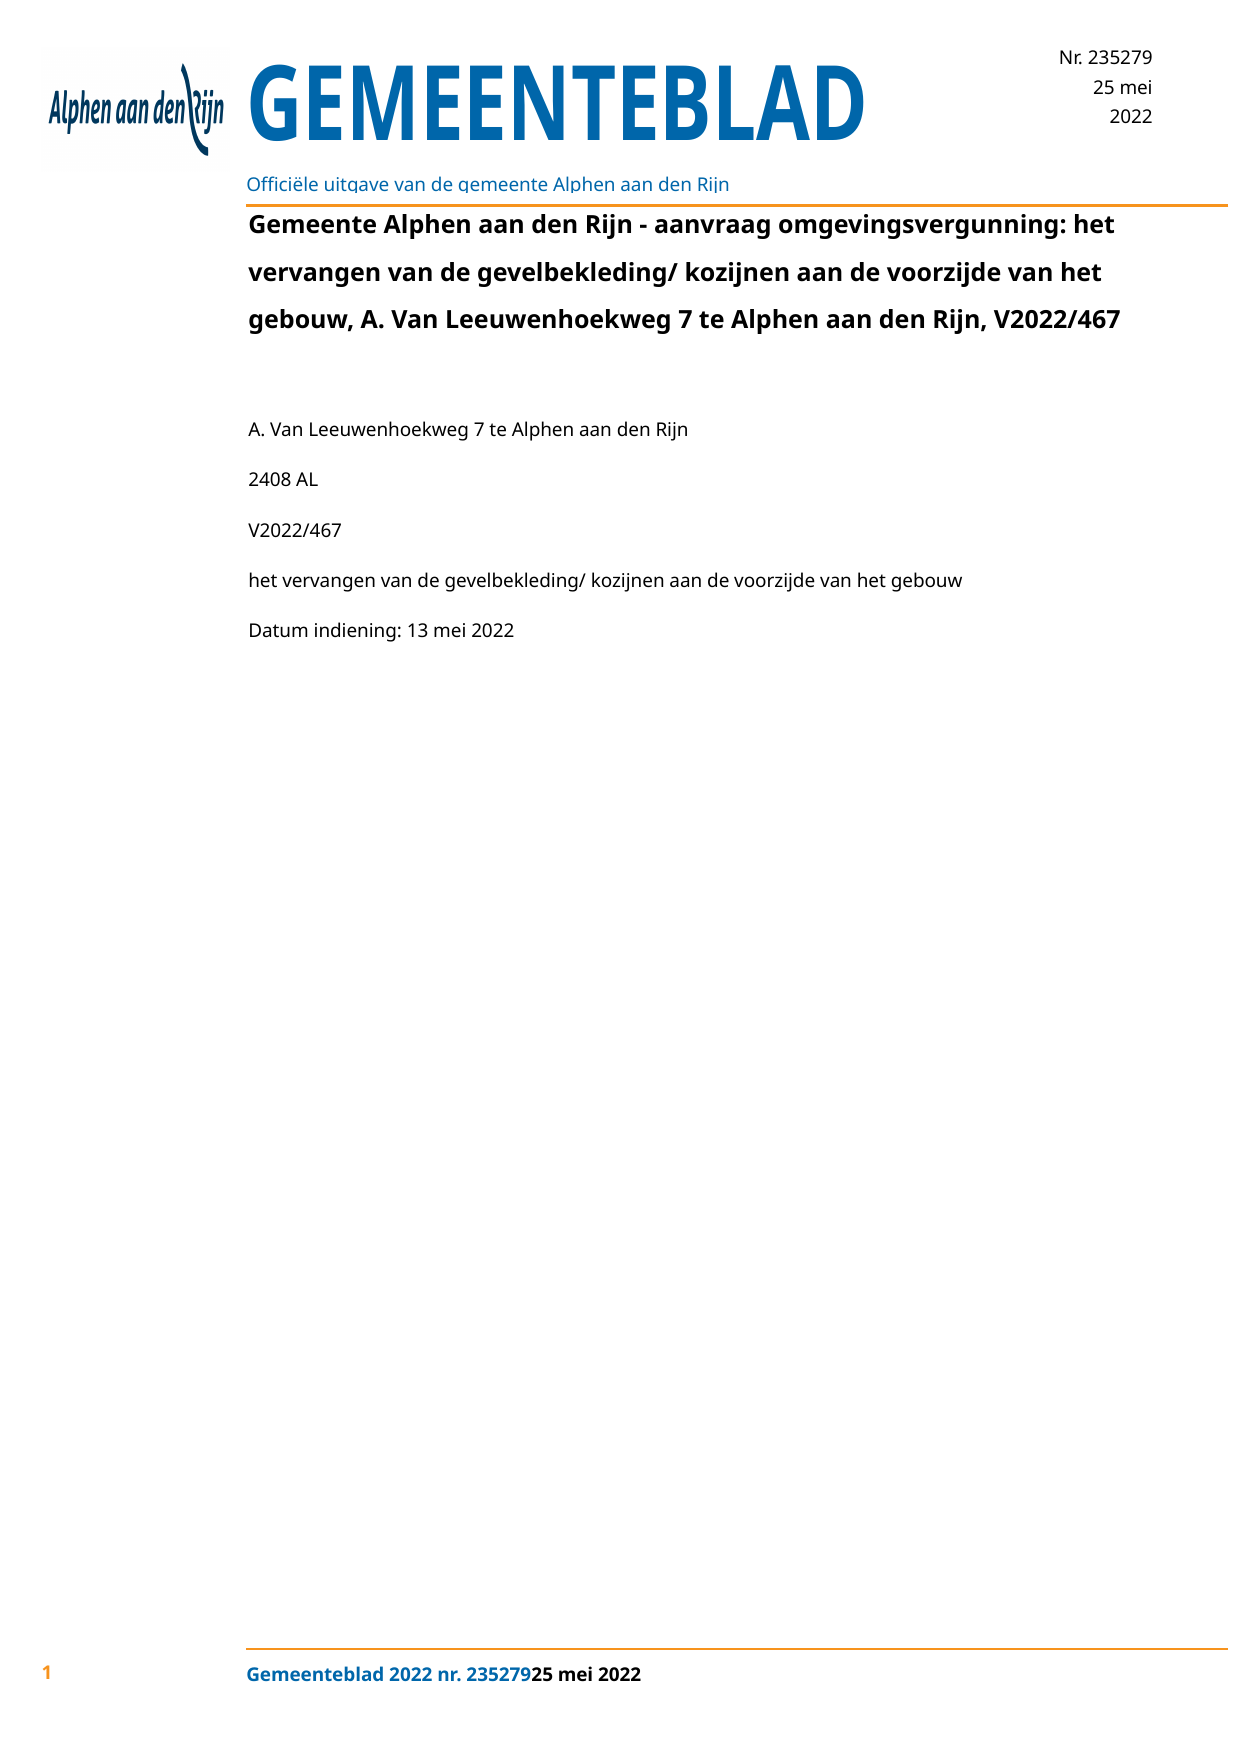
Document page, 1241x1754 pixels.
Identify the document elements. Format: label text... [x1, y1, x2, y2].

text A. Van Leeuwenhoekweg 7 te Alphen aan den Rijn [248, 416, 1152, 442]
text V2022/467 [248, 517, 1152, 542]
text Datum indiening: 13 mei 2022 [248, 618, 1152, 643]
text het vervangen van de gevelbekleding/ kozijnen aan de voorzijde van het gebouw [248, 567, 1152, 593]
text 2408 AL [248, 466, 1152, 492]
picture [41, 47, 231, 172]
text Gemeente Alphen aan den Rijn - aanvraag omgevingsvergunning: het vervangen van de gevelbekleding/ kozijnen aan de voorzijde van het gebouw, A. Van Leeuwenhoekweg 7 te Alphen aan den Rijn, V2022/467 [248, 207, 1152, 336]
